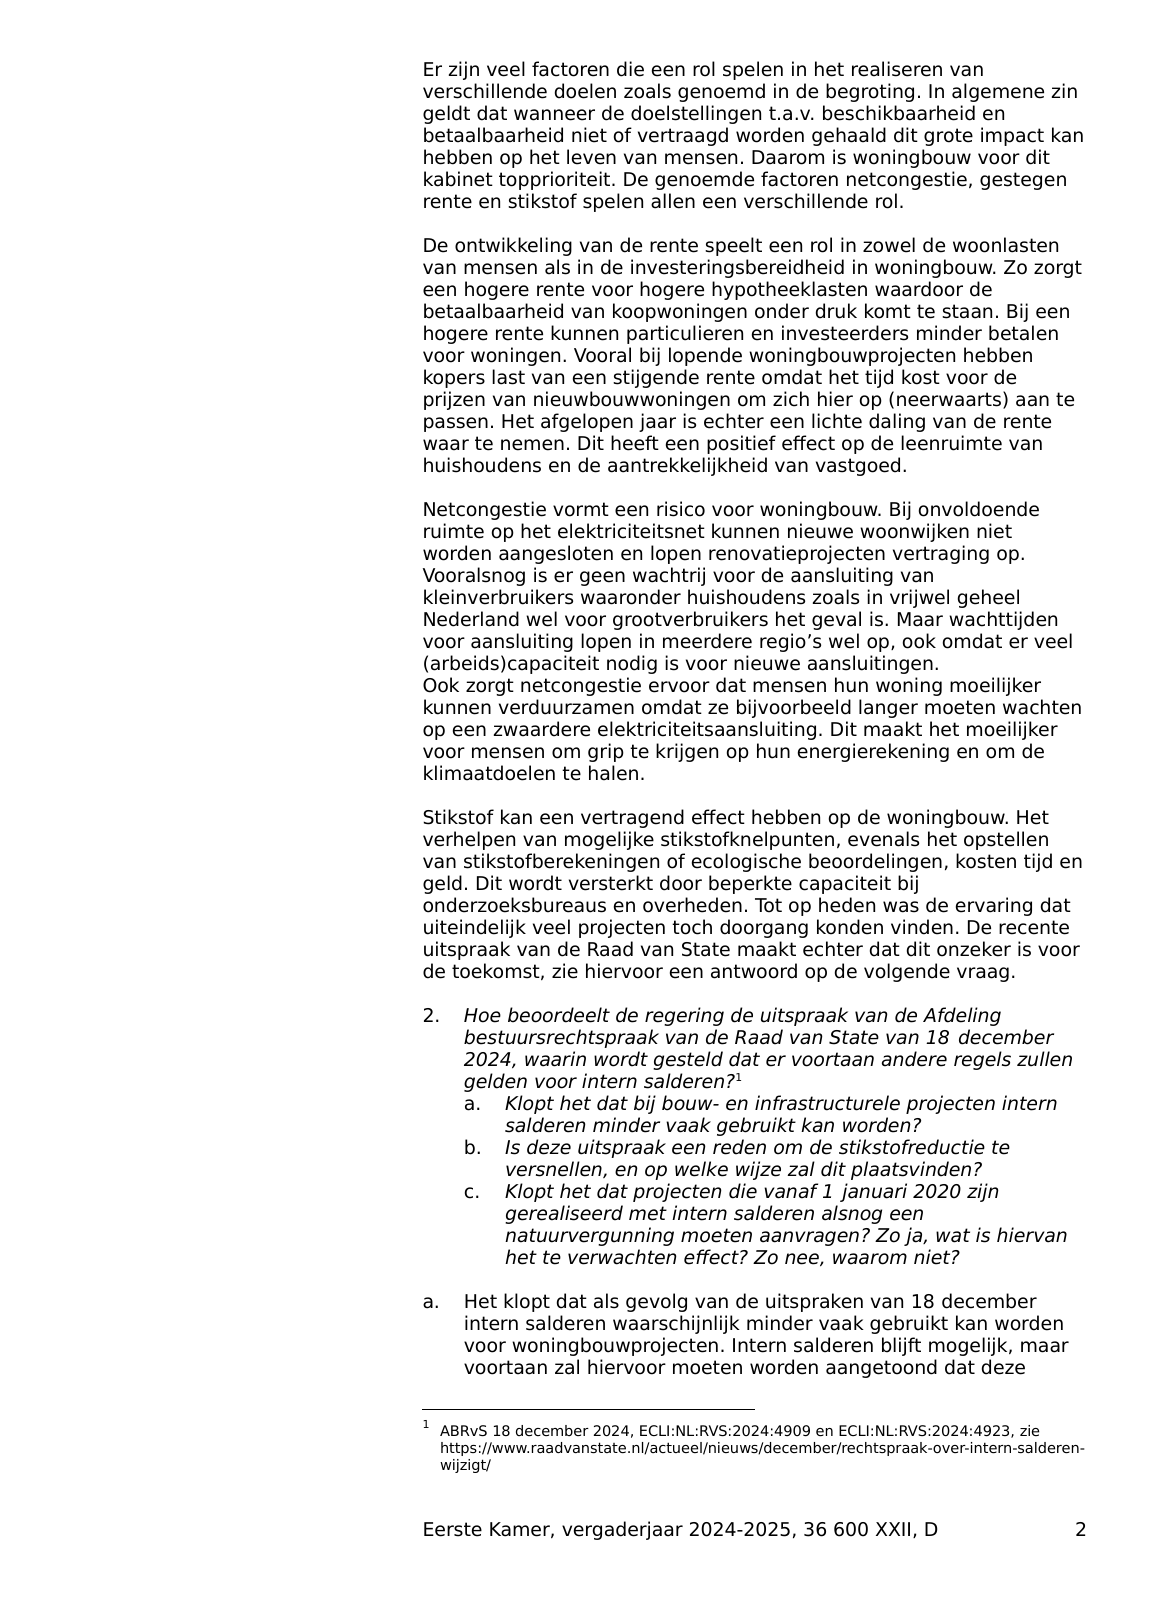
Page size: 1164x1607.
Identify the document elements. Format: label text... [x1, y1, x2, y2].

text Ook zorgt netcongestie ervoor dat mensen hun woning moeilijker kunnen verduurzamen omdat ze bijvoorbeeld langer moeten wachten op een zwaardere elektriciteitsaansluiting. Dit maakt het moeilijker voor mensen om grip te krijgen op hun energierekening en om de klimaatdoelen te halen. [422, 675, 1087, 785]
text ABRvS 18 december 2024, ECLI:NL:RVS:2024:4909 en ECLI:NL:RVS:2024:4923, zie https://www.raadvanstate.nl/actueel/nieuws/december/rechtspraak-over-intern-salderen-wijzigt/ [422, 1418, 1087, 1474]
text De ontwikkeling van de rente speelt een rol in zowel de woonlasten van mensen als in de investeringsbereidheid in woningbouw. Zo zorgt een hogere rente voor hogere hypotheeklasten waardoor de betaalbaarheid van koopwoningen onder druk komt te staan. Bij een hogere rente kunnen particulieren en investeerders minder betalen voor woningen. Vooral bij lopende woningbouwprojecten hebben kopers last van een stijgende rente omdat het tijd kost voor de prijzen van nieuwbouwwoningen om zich hier op (neerwaarts) aan te passen. Het afgelopen jaar is echter een lichte daling van de rente waar te nemen. Dit heeft een positief effect op de leenruimte van huishoudens en de aantrekkelijkheid van vastgoed. [422, 235, 1087, 477]
text 2. Hoe beoordeelt de regering de uitspraak van de Afdeling bestuursrechtspraak van de Raad van State van 18 december 2024, waarin wordt gesteld dat er voortaan andere regels zullen gelden voor intern salderen? [422, 1005, 1087, 1093]
text a. Het klopt dat als gevolg van de uitspraken van 18 december intern salderen waarschijnlijk minder vaak gebruikt kan worden voor woningbouwprojecten. Intern salderen blijft mogelijk, maar voortaan zal hiervoor moeten worden aangetoond dat deze [422, 1291, 1087, 1379]
text Er zijn veel factoren die een rol spelen in het realiseren van verschillende doelen zoals genoemd in de begroting. In algemene zin geldt dat wanneer de doelstellingen t.a.v. beschikbaarheid en betaalbaarheid niet of vertraagd worden gehaald dit grote impact kan hebben op het leven van mensen. Daarom is woningbouw voor dit kabinet topprioriteit. De genoemde factoren netcongestie, gestegen rente en stikstof spelen allen een verschillende rol. [422, 59, 1087, 213]
text Netcongestie vormt een risico voor woningbouw. Bij onvoldoende ruimte op het elektriciteitsnet kunnen nieuwe woonwijken niet worden aangesloten en lopen renovatieprojecten vertraging op. Vooralsnog is er geen wachtrij voor de aansluiting van kleinverbruikers waaronder huishoudens zoals in vrijwel geheel Nederland wel voor grootverbruikers het geval is. Maar wachttijden voor aansluiting lopen in meerdere regio’s wel op, ook omdat er veel (arbeids)capaciteit nodig is voor nieuwe aansluitingen. [422, 499, 1087, 675]
text Stikstof kan een vertragend effect hebben op de woningbouw. Het verhelpen van mogelijke stikstofknelpunten, evenals het opstellen van stikstofberekeningen of ecologische beoordelingen, kosten tijd en geld. Dit wordt versterkt door beperkte capaciteit bij onderzoeksbureaus en overheden. Tot op heden was de ervaring dat uiteindelijk veel projecten toch doorgang konden vinden. De recente uitspraak van de Raad van State maakt echter dat dit onzeker is voor de toekomst, zie hiervoor een antwoord op de volgende vraag. [422, 807, 1087, 983]
text b. Is deze uitspraak een reden om de stikstofreductie te versnellen, en op welke wijze zal dit plaatsvinden? [464, 1137, 1087, 1181]
text a. Klopt het dat bij bouw- en infrastructurele projecten intern salderen minder vaak gebruikt kan worden? [464, 1093, 1087, 1137]
text c. Klopt het dat projecten die vanaf 1 januari 2020 zijn gerealiseerd met intern salderen alsnog een natuurvergunning moeten aanvragen? Zo ja, wat is hiervan het te verwachten effect? Zo nee, waarom niet? [464, 1181, 1087, 1269]
